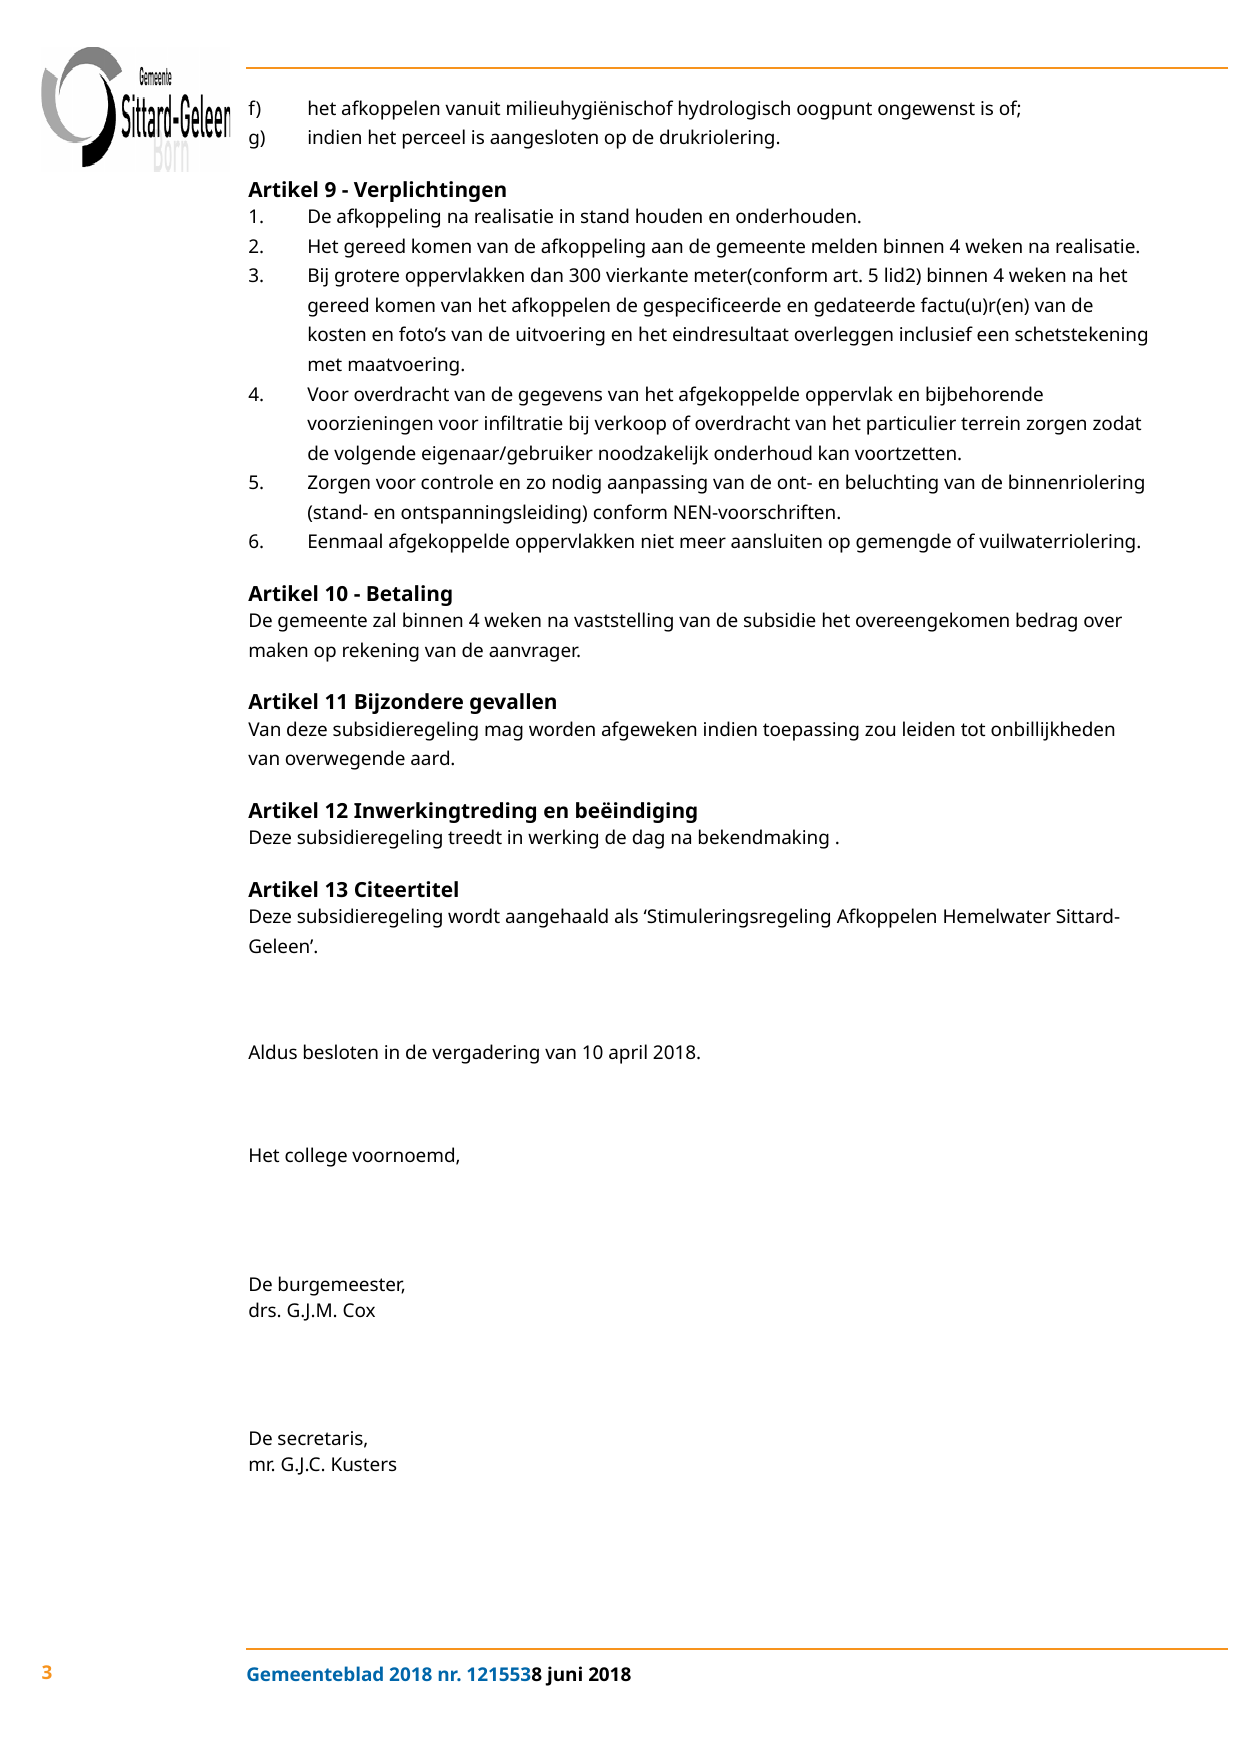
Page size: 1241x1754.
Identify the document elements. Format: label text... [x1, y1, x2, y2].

text mr. G.J.C. Kusters [248, 1451, 1152, 1477]
text Artikel 9 - Verplichtingen [248, 175, 1152, 203]
text De burgemeester, [248, 1271, 1152, 1297]
list Bij grotere oppervlakken dan 300 vierkante meter(conform art. 5 lid2) binnen 4 weken na het gereed komen van het afkoppelen de gespecificeerde en gedateerde factu(u)r(en) van de kosten en foto’s van de uitvoering en het eindresultaat overleggen inclusief een schetstekening met maatvoering. [248, 262, 1152, 377]
list het afkoppelen vanuit milieuhygiënisch of hydrologisch oogpunt ongewenst is of; [248, 95, 1152, 121]
text Artikel 11 Bijzondere gevallen [248, 687, 1152, 716]
text Artikel 13 Citeertitel [248, 875, 1152, 903]
text De secretaris, [248, 1426, 1152, 1451]
list indien het perceel is aangesloten op de drukriolering. [248, 124, 1152, 150]
text Van deze subsidieregeling mag worden afgeweken indien toepassing zou leiden tot onbillijkheden van overwegende aard. [248, 716, 1152, 771]
picture [41, 47, 231, 172]
list Het gereed komen van de afkoppeling aan de gemeente melden binnen 4 weken na realisatie. [248, 233, 1152, 258]
text De gemeente zal binnen 4 weken na vaststelling van de subsidie het overeengekomen bedrag over maken op rekening van de aanvrager. [248, 607, 1152, 663]
list Eenmaal afgekoppelde oppervlakken niet meer aansluiten op gemengde of vuilwaterriolering. [248, 529, 1152, 554]
text Deze subsidieregeling treedt in werking de dag na bekendmaking . [248, 824, 1152, 850]
text Aldus besloten in de vergadering van 10 april 2018. [248, 1039, 1152, 1065]
text drs. G.J.M. Cox [248, 1297, 1152, 1323]
list Zorgen voor controle en zo nodig aanpassing van de ont- en beluchting van de binnenriolering (stand- en ontspanningsleiding) conform NEN-voorschriften. [248, 469, 1152, 525]
text Het college voornoemd, [248, 1142, 1152, 1168]
text Deze subsidieregeling wordt aangehaald als ‘Stimuleringsregeling Afkoppelen Hemelwater Sittard-Geleen’. [248, 903, 1152, 958]
list De afkoppeling na realisatie in stand houden en onderhouden. [248, 203, 1152, 229]
list Voor overdracht van de gegevens van het afgekoppelde oppervlak en bijbehorende voorzieningen voor infiltratie bij verkoop of overdracht van het particulier terrein zorgen zodat de volgende eigenaar/gebruiker noodzakelijk onderhoud kan voortzetten. [248, 381, 1152, 466]
text Artikel 12 Inwerkingtreding en beëindiging [248, 796, 1152, 824]
text Artikel 10 - Betaling [248, 579, 1152, 607]
